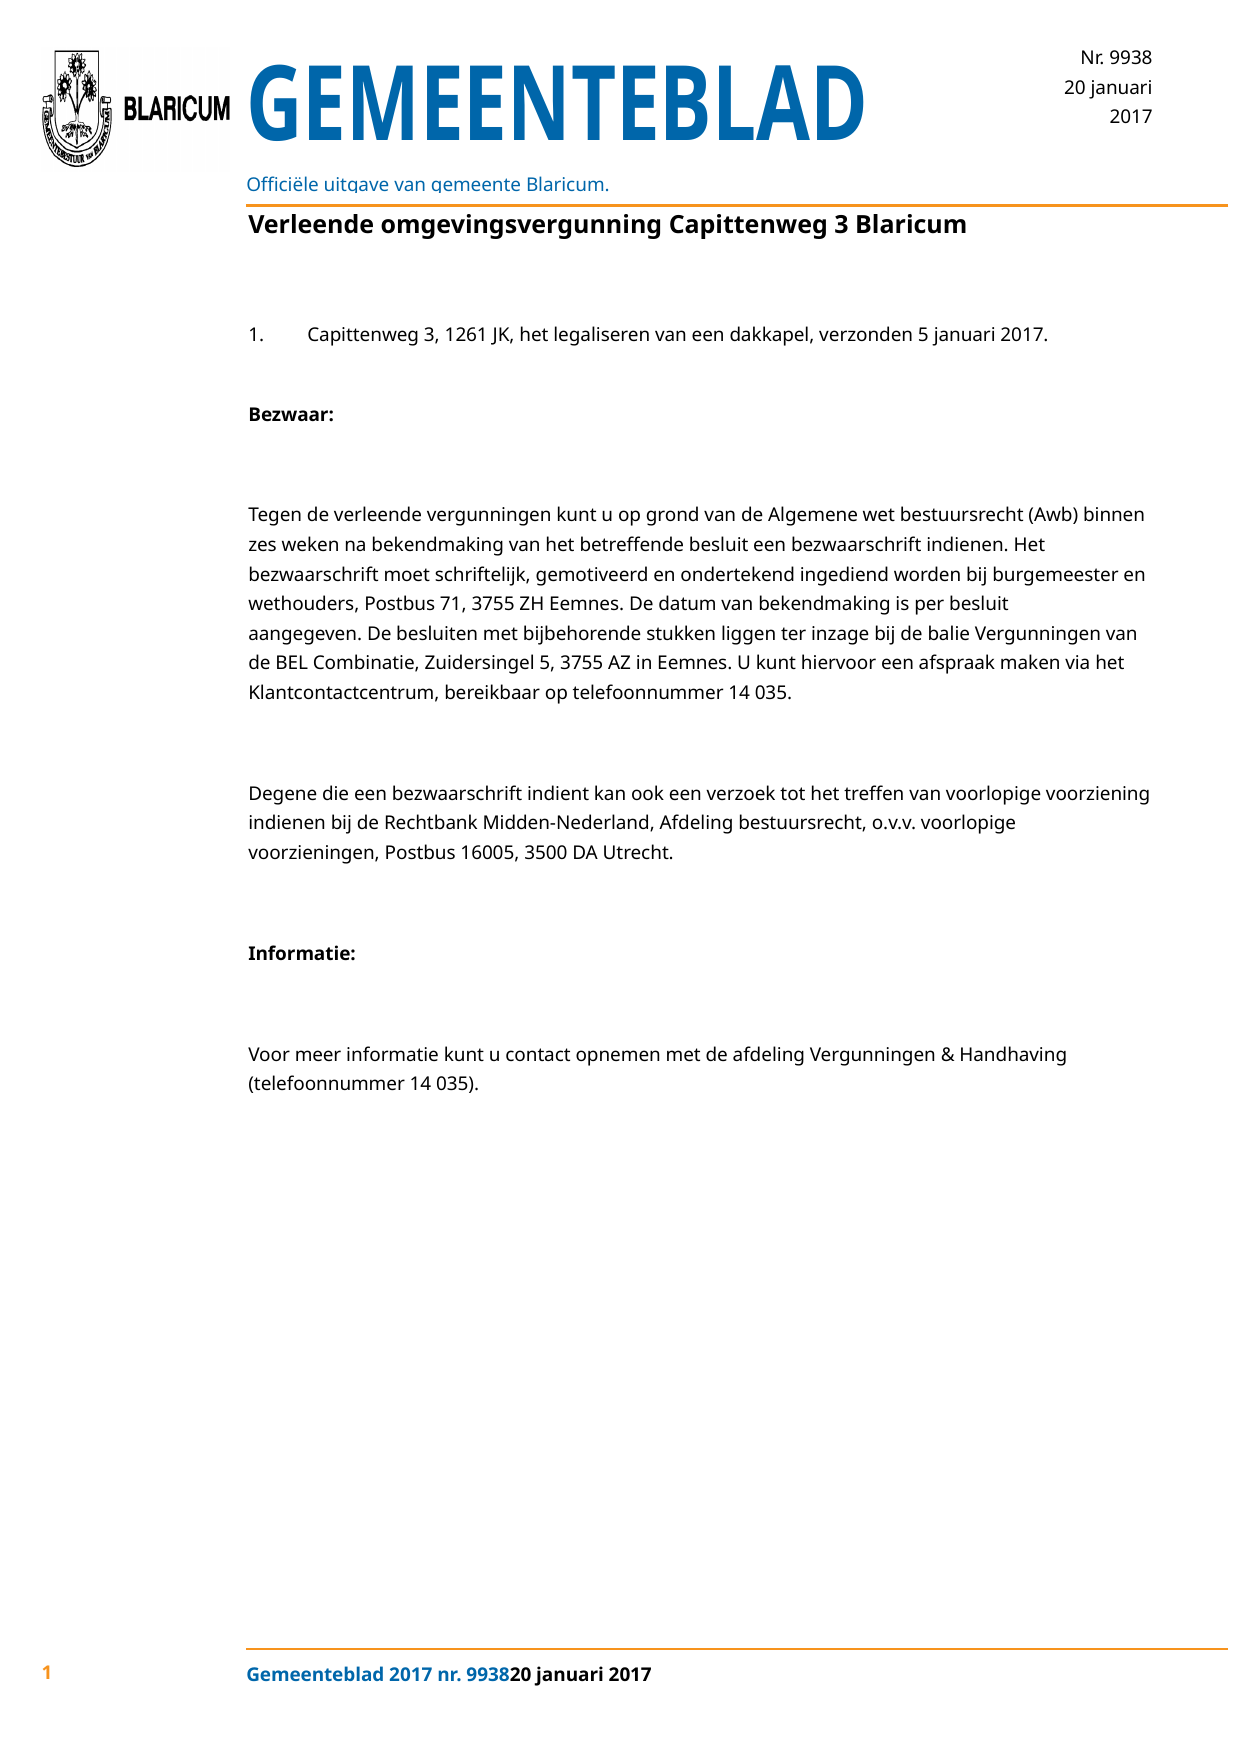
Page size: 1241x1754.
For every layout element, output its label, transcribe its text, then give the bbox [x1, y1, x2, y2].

picture [41, 47, 231, 172]
text Degene die een bezwaarschrift indient kan ook een verzoek tot het treffen van voorlopige voorziening indienen bij de Rechtbank Midden-Nederland, Afdeling bestuursrecht, o.v.v. voorlopige voorzieningen, Postbus 16005, 3500 DA Utrecht. [248, 780, 1152, 865]
text Informatie: [248, 940, 1152, 966]
text Bezwaar: [248, 401, 1152, 426]
text Verleende omgevingsvergunning Capittenweg 3 Blaricum [248, 207, 1152, 241]
text Tegen de verleende vergunningen kunt u op grond van de Algemene wet bestuursrecht (Awb) binnen zes weken na bekendmaking van het betreffende besluit een bezwaarschrift indienen. Het bezwaarschrift moet schriftelijk, gemotiveerd en ondertekend ingediend worden bij burgemeester en wethouders, Postbus 71, 3755 ZH Eemnes. De datum van bekendmaking is per besluit aangegeven. De besluiten met bijbehorende stukken liggen ter inzage bij de balie Vergunningen van de BEL Combinatie, Zuidersingel 5, 3755 AZ in Eemnes. U kunt hiervoor een afspraak maken via het Klantcontactcentrum, bereikbaar op telefoonnummer 14 035. [248, 502, 1152, 705]
list Capittenweg 3, 1261 JK, het legaliseren van een dakkapel, verzonden 5 januari 2017. [248, 321, 1152, 346]
text Voor meer informatie kunt u contact opnemen met de afdeling Vergunningen & Handhaving (telefoonnummer 14 035). [248, 1041, 1152, 1096]
